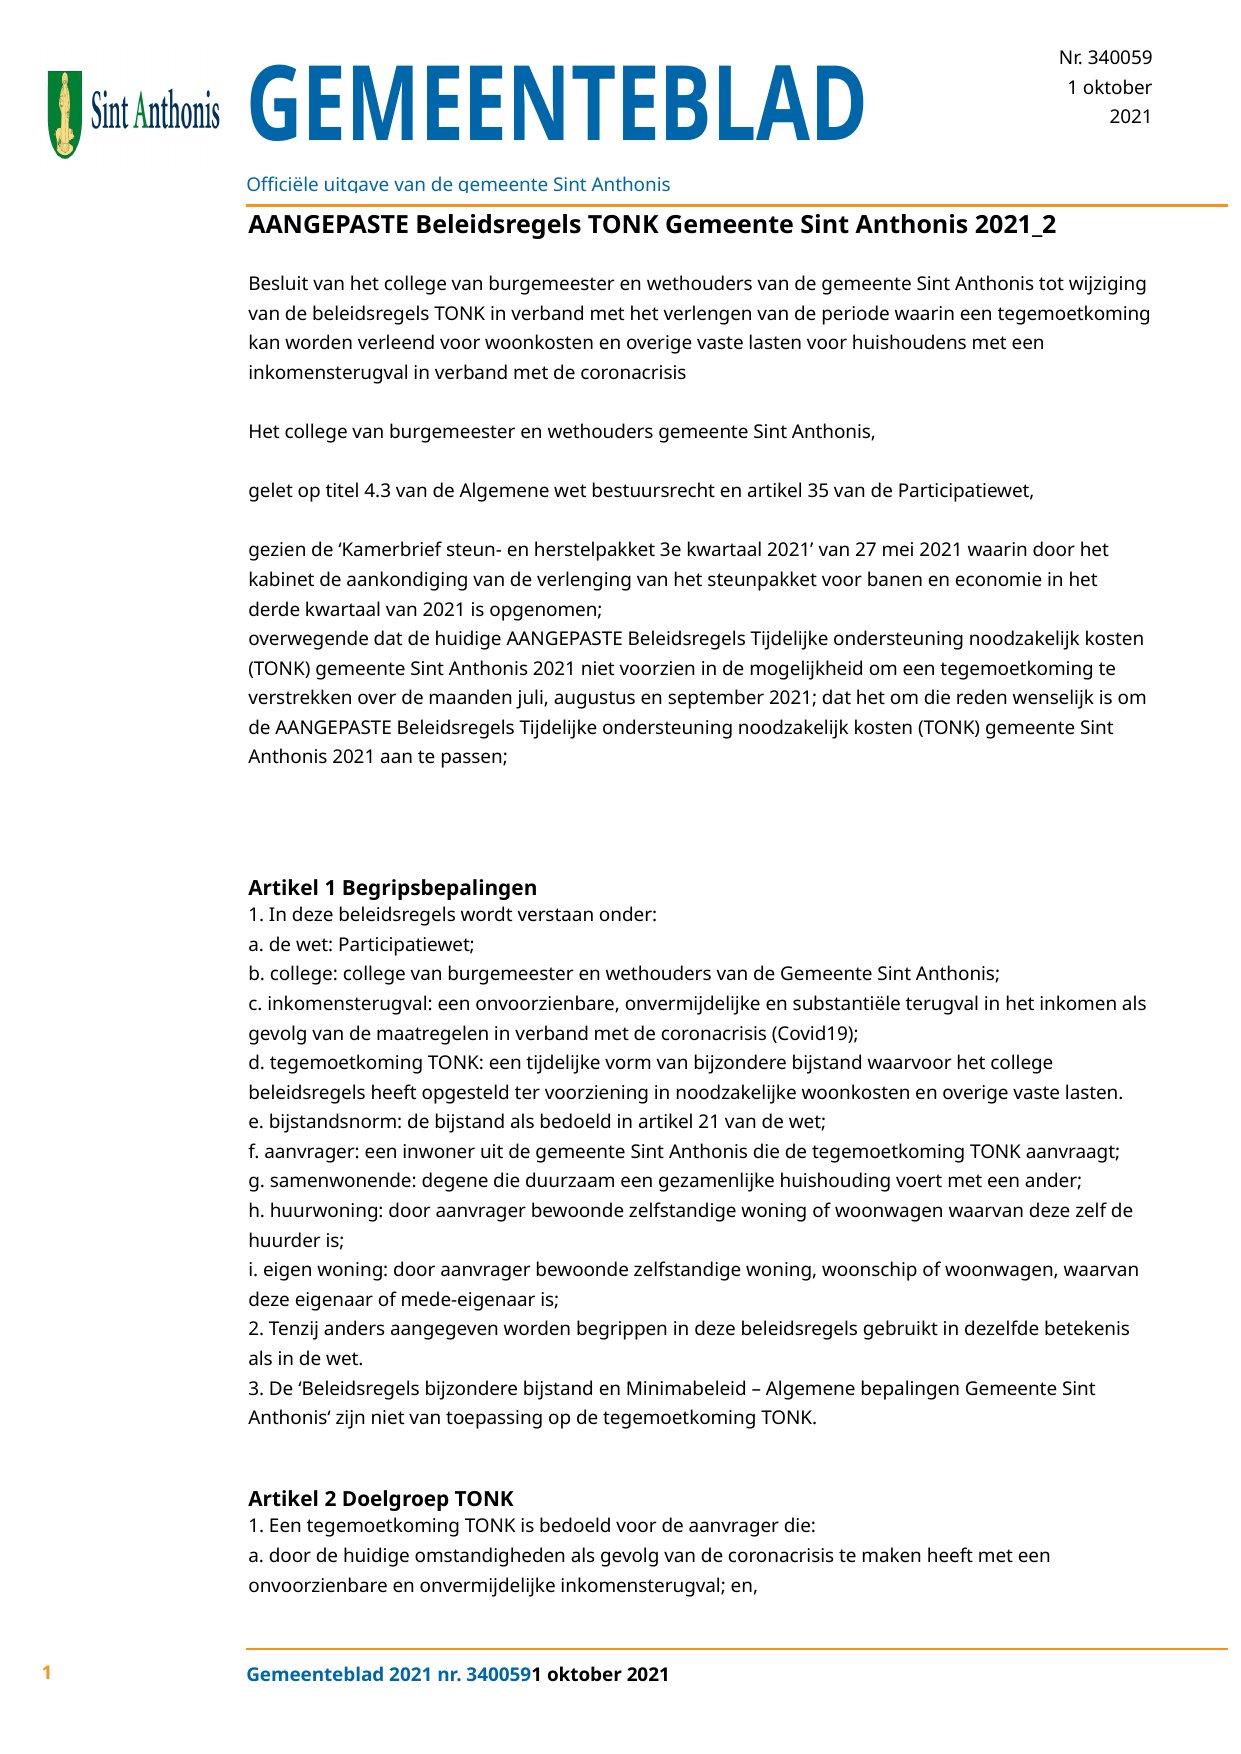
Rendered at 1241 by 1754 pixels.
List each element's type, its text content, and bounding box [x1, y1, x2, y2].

text g. samenwonende: degene die duurzaam een gezamenlijke huishouding voert met een ander; [248, 1168, 1152, 1193]
text 1. Een tegemoetkoming TONK is bedoeld voor de aanvrager die: [248, 1513, 1152, 1538]
picture [41, 47, 231, 172]
text Het college van burgemeester en wethouders gemeente Sint Anthonis, [248, 418, 1152, 444]
text a. de wet: Participatiewet; [248, 931, 1152, 957]
text c. inkomensterugval: een onvoorzienbare, onvermijdelijke en substantiële terugval in het inkomen als gevolg van de maatregelen in verband met de coronacrisis (Covid19); [248, 990, 1152, 1045]
text Artikel 2 Doelgroep TONK [248, 1484, 1152, 1513]
text Artikel 1 Begripsbepalingen [248, 873, 1152, 901]
text f. aanvrager: een inwoner uit de gemeente Sint Anthonis die de tegemoetkoming TONK aanvraagt; [248, 1138, 1152, 1164]
text a. door de huidige omstandigheden als gevolg van de coronacrisis te maken heeft met een onvoorzienbare en onvermijdelijke inkomensterugval; en, [248, 1542, 1152, 1598]
text 2. Tenzij anders aangegeven worden begrippen in deze beleidsregels gebruikt in dezelfde betekenis als in de wet. [248, 1316, 1152, 1371]
text 1. In deze beleidsregels wordt verstaan onder: [248, 901, 1152, 927]
text gezien de ‘Kamerbrief steun- en herstelpakket 3e kwartaal 2021’ van 27 mei 2021 waarin door het kabinet de aankondiging van de verlenging van het steunpakket voor banen en economie in het derde kwartaal van 2021 is opgenomen; [248, 537, 1152, 621]
text e. bijstandsnorm: de bijstand als bedoeld in artikel 21 van de wet; [248, 1108, 1152, 1134]
text gelet op titel 4.3 van de Algemene wet bestuursrecht en artikel 35 van de Participatiewet, [248, 477, 1152, 503]
text 3. De ‘Beleidsregels bijzondere bijstand en Minimabeleid – Algemene bepalingen Gemeente Sint Anthonis‘ zijn niet van toepassing op de tegemoetkoming TONK. [248, 1375, 1152, 1430]
text overwegende dat de huidige AANGEPASTE Beleidsregels Tijdelijke ondersteuning noodzakelijk kosten (TONK) gemeente Sint Anthonis 2021 niet voorzien in de mogelijkheid om een tegemoetkoming te verstrekken over de maanden juli, augustus en september 2021; dat het om die reden wenselijk is om de AANGEPASTE Beleidsregels Tijdelijke ondersteuning noodzakelijk kosten (TONK) gemeente Sint Anthonis 2021 aan te passen; [248, 625, 1152, 769]
text AANGEPASTE Beleidsregels TONK Gemeente Sint Anthonis 2021_2 [248, 207, 1152, 241]
text h. huurwoning: door aanvrager bewoonde zelfstandige woning of woonwagen waarvan deze zelf de huurder is; [248, 1197, 1152, 1252]
text d. tegemoetkoming TONK: een tijdelijke vorm van bijzondere bijstand waarvoor het college beleidsregels heeft opgesteld ter voorziening in noodzakelijke woonkosten en overige vaste lasten. [248, 1049, 1152, 1104]
text b. college: college van burgemeester en wethouders van de Gemeente Sint Anthonis; [248, 961, 1152, 986]
text Besluit van het college van burgemeester en wethouders van de gemeente Sint Anthonis tot wijziging van de beleidsregels TONK in verband met het verlengen van de periode waarin een tegemoetkoming kan worden verleend voor woonkosten en overige vaste lasten voor huishoudens met een inkomensterugval in verband met de coronacrisis [248, 270, 1152, 385]
text i. eigen woning: door aanvrager bewoonde zelfstandige woning, woonschip of woonwagen, waarvan deze eigenaar of mede-eigenaar is; [248, 1256, 1152, 1312]
